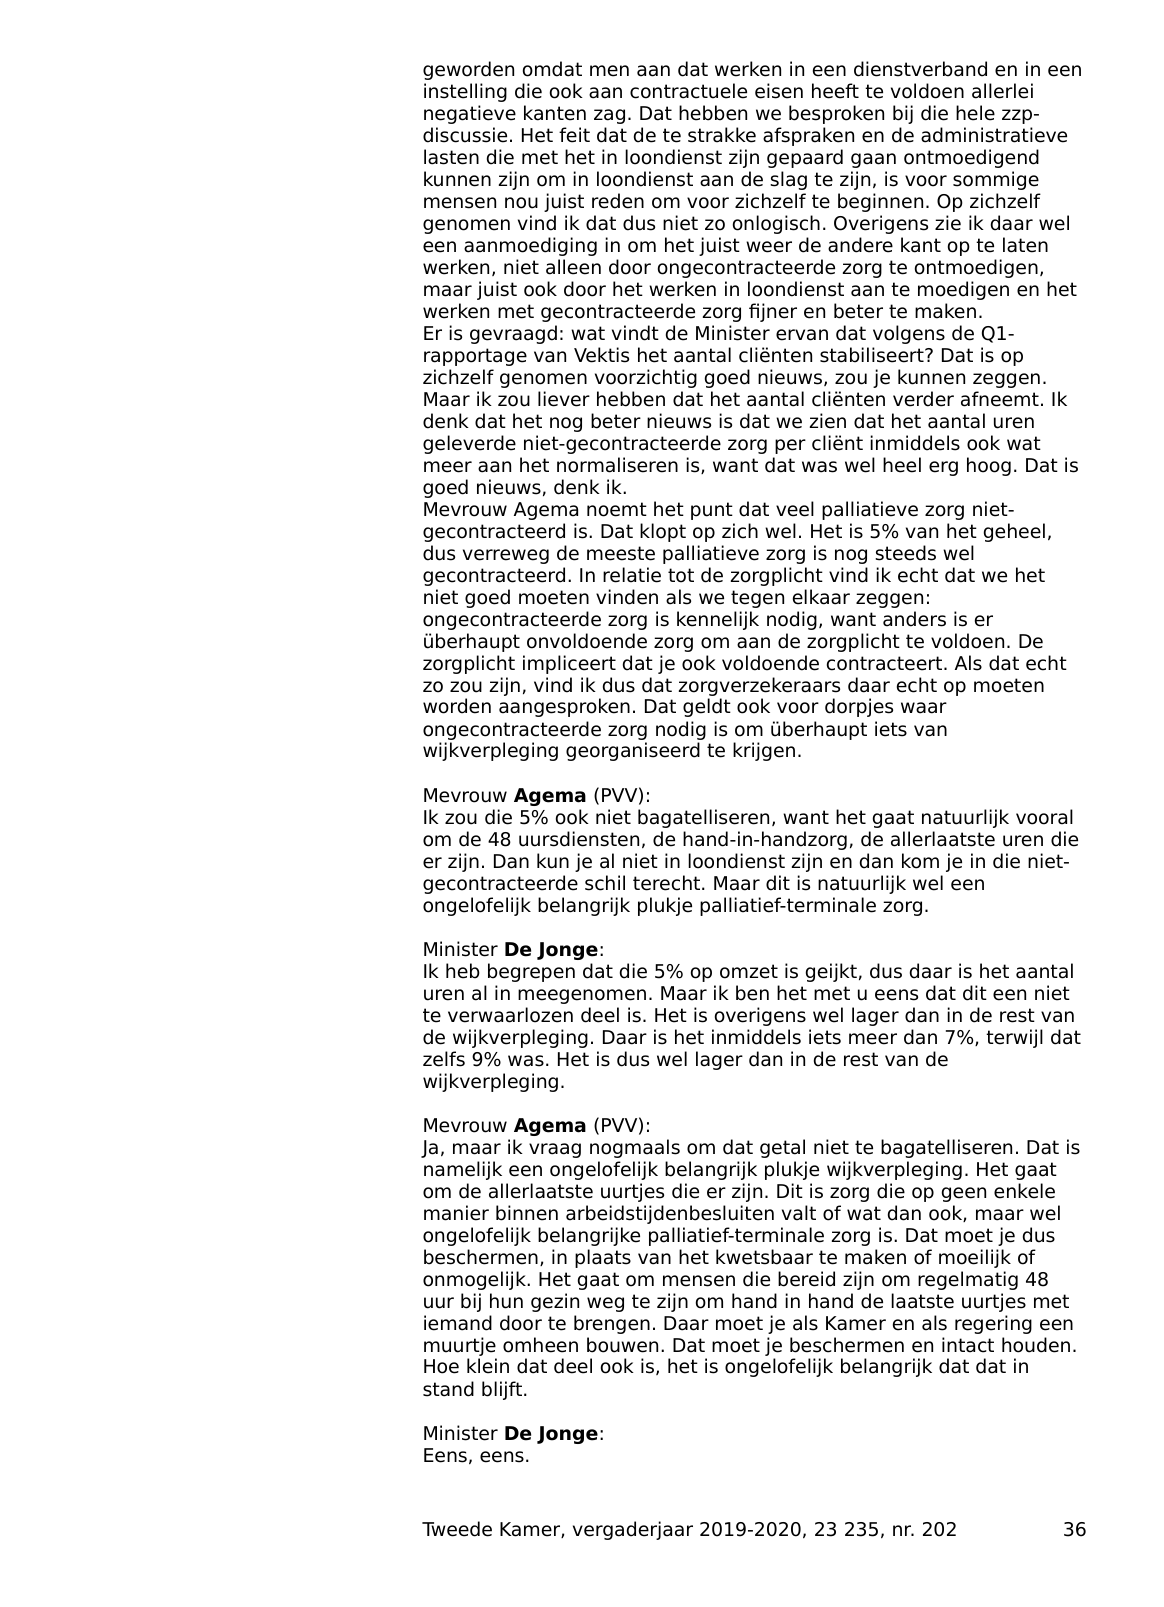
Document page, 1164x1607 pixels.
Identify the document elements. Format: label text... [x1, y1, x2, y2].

text Er is gevraagd: wat vindt de Minister ervan dat volgens de Q1-rapportage van Vektis het aantal cliënten stabiliseert? Dat is op zichzelf genomen voorzichtig goed nieuws, zou je kunnen zeggen. Maar ik zou liever hebben dat het aantal cliënten verder afneemt. Ik denk dat het nog beter nieuws is dat we zien dat het aantal uren geleverde niet-gecontracteerde zorg per cliënt inmiddels ook wat meer aan het normaliseren is, want dat was wel heel erg hoog. Dat is goed nieuws, denk ik. [422, 323, 1087, 499]
text geworden omdat men aan dat werken in een dienstverband en in een instelling die ook aan contractuele eisen heeft te voldoen allerlei negatieve kanten zag. Dat hebben we besproken bij die hele zzp-discussie. Het feit dat de te strakke afspraken en de administratieve lasten die met het in loondienst zijn gepaard gaan ontmoedigend kunnen zijn om in loondienst aan de slag te zijn, is voor sommige mensen nou juist reden om voor zichzelf te beginnen. Op zichzelf genomen vind ik dat dus niet zo onlogisch. Overigens zie ik daar wel een aanmoediging in om het juist weer de andere kant op te laten werken, niet alleen door ongecontracteerde zorg te ontmoedigen, maar juist ook door het werken in loondienst aan te moedigen en het werken met gecontracteerde zorg fijner en beter te maken. [422, 59, 1087, 323]
text Mevrouw Agema (PVV): [422, 784, 1087, 807]
text Ja, maar ik vraag nogmaals om dat getal niet te bagatelliseren. Dat is namelijk een ongelofelijk belangrijk plukje wijkverpleging. Het gaat om de allerlaatste uurtjes die er zijn. Dit is zorg die op geen enkele manier binnen arbeidstijdenbesluiten valt of wat dan ook, maar wel ongelofelijk belangrijke palliatief-terminale zorg is. Dat moet je dus beschermen, in plaats van het kwetsbaar te maken of moeilijk of onmogelijk. Het gaat om mensen die bereid zijn om regelmatig 48 uur bij hun gezin weg te zijn om hand in hand de laatste uurtjes met iemand door te brengen. Daar moet je als Kamer en als regering een muurtje omheen bouwen. Dat moet je beschermen en intact houden. Hoe klein dat deel ook is, het is ongelofelijk belangrijk dat dat in stand blijft. [422, 1137, 1087, 1400]
text Mevrouw Agema (PVV): [422, 1115, 1087, 1137]
text Mevrouw Agema noemt het punt dat veel palliatieve zorg niet-gecontracteerd is. Dat klopt op zich wel. Het is 5% van het geheel, dus verreweg de meeste palliatieve zorg is nog steeds wel gecontracteerd. In relatie tot de zorgplicht vind ik echt dat we het niet goed moeten vinden als we tegen elkaar zeggen: ongecontracteerde zorg is kennelijk nodig, want anders is er überhaupt onvoldoende zorg om aan de zorgplicht te voldoen. De zorgplicht impliceert dat je ook voldoende contracteert. Als dat echt zo zou zijn, vind ik dus dat zorgverzekeraars daar echt op moeten worden aangesproken. Dat geldt ook voor dorpjes waar ongecontracteerde zorg nodig is om überhaupt iets van wijkverpleging georganiseerd te krijgen. [422, 499, 1087, 762]
text Minister De Jonge: [422, 1423, 1087, 1444]
text Ik heb begrepen dat die 5% op omzet is geijkt, dus daar is het aantal uren al in meegenomen. Maar ik ben het met u eens dat dit een niet te verwaarlozen deel is. Het is overigens wel lager dan in de rest van de wijkverpleging. Daar is het inmiddels iets meer dan 7%, terwijl dat zelfs 9% was. Het is dus wel lager dan in de rest van de wijkverpleging. [422, 961, 1087, 1092]
text Ik zou die 5% ook niet bagatelliseren, want het gaat natuurlijk vooral om de 48 uursdiensten, de hand-in-handzorg, de allerlaatste uren die er zijn. Dan kun je al niet in loondienst zijn en dan kom je in die niet-gecontracteerde schil terecht. Maar dit is natuurlijk wel een ongelofelijk belangrijk plukje palliatief-terminale zorg. [422, 807, 1087, 916]
text Minister De Jonge: [422, 939, 1087, 961]
text Eens, eens. [422, 1444, 1087, 1467]
